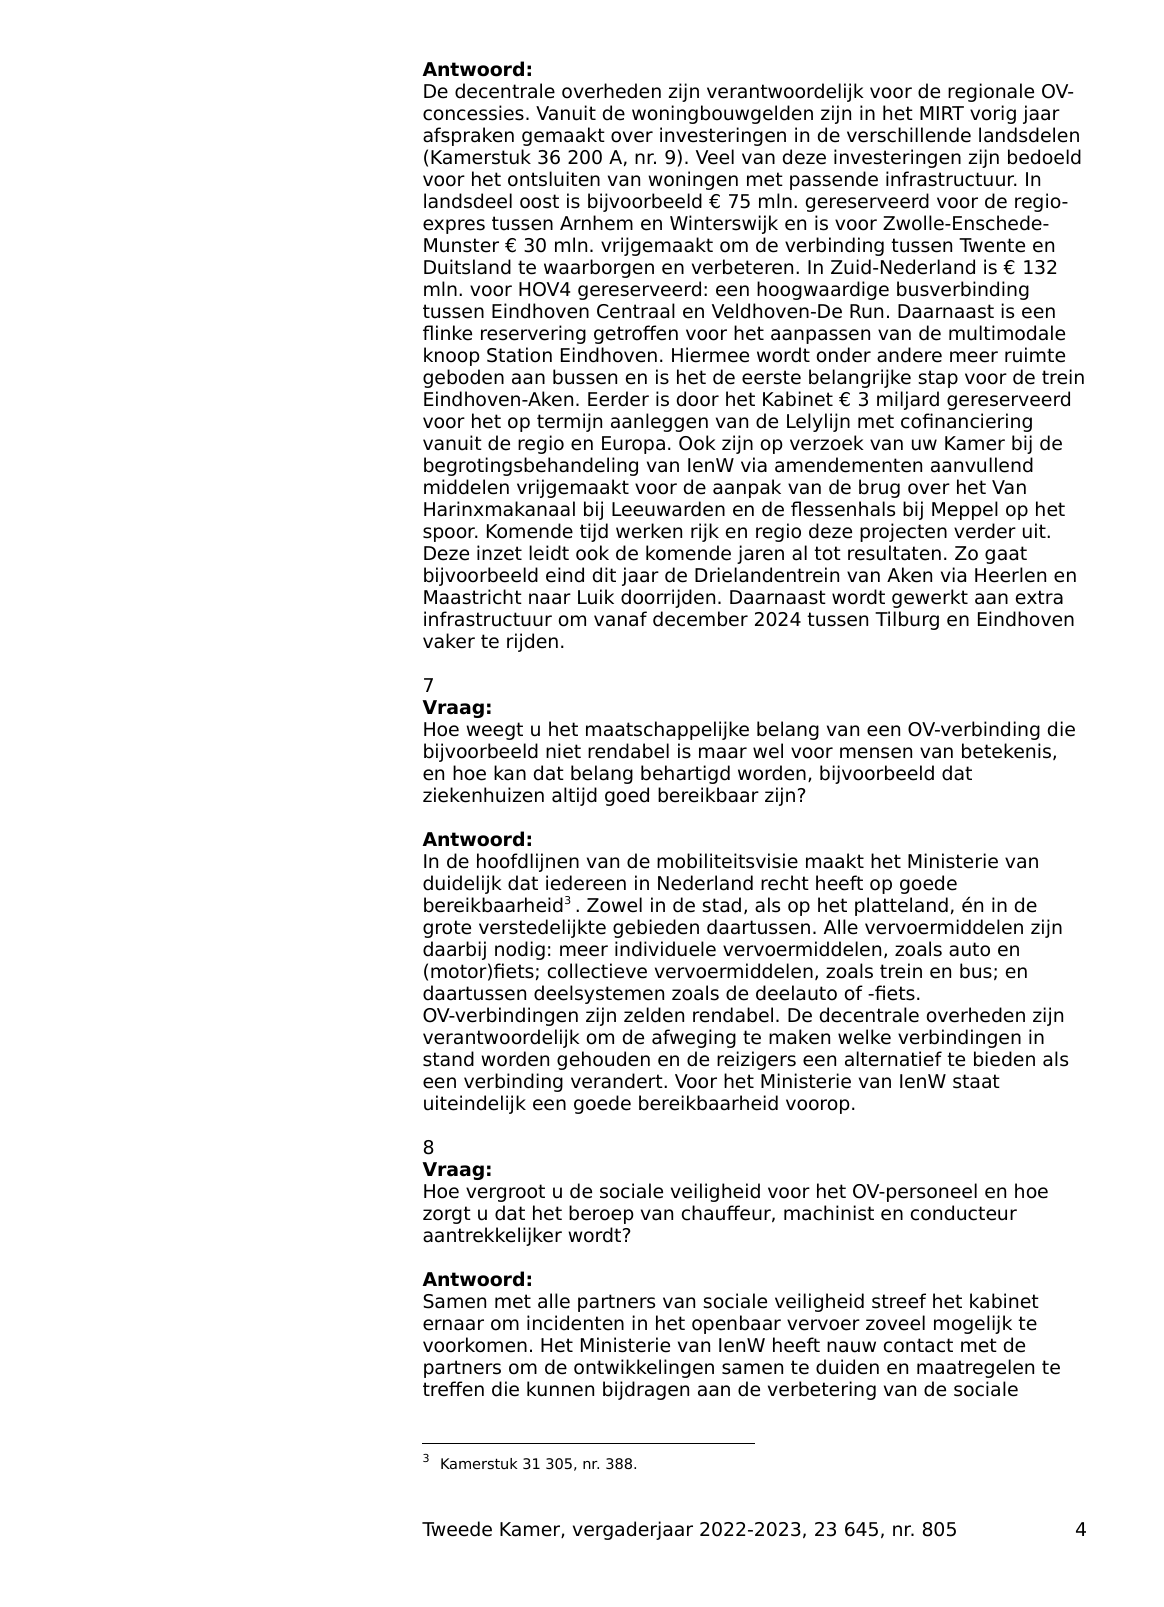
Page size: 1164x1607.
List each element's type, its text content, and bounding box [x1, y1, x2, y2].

text In de hoofdlijnen van de mobiliteitsvisie maakt het Ministerie van duidelijk dat iedereen in Nederland recht heeft op goede bereikbaarheid. Zowel in de stad, als op het platteland, én in de grote verstedelijkte gebieden daartussen. Alle vervoermiddelen zijn daarbij nodig: meer individuele vervoermiddelen, zoals auto en (motor)fiets; collectieve vervoermiddelen, zoals trein en bus; en daartussen deelsystemen zoals de deelauto of -fiets. [422, 851, 1087, 1004]
text OV-verbindingen zijn zelden rendabel. De decentrale overheden zijn verantwoordelijk om de afweging te maken welke verbindingen in stand worden gehouden en de reizigers een alternatief te bieden als een verbinding verandert. Voor het Ministerie van IenW staat uiteindelijk een goede bereikbaarheid voorop. [422, 1004, 1087, 1114]
text Antwoord: [422, 1269, 1087, 1291]
text Samen met alle partners van sociale veiligheid streef het kabinet ernaar om incidenten in het openbaar vervoer zoveel mogelijk te voorkomen. Het Ministerie van IenW heeft nauw contact met de partners om de ontwikkelingen samen te duiden en maatregelen te treffen die kunnen bijdragen aan de verbetering van de sociale [422, 1291, 1087, 1401]
text Hoe vergroot u de sociale veiligheid voor het OV-personeel en hoe zorgt u dat het beroep van chauffeur, machinist en conducteur aantrekkelijker wordt? [422, 1181, 1087, 1247]
text Kamerstuk 31 305, nr. 388. [422, 1452, 1087, 1474]
text Hoe weegt u het maatschappelijke belang van een OV-verbinding die bijvoorbeeld niet rendabel is maar wel voor mensen van betekenis, en hoe kan dat belang behartigd worden, bijvoorbeeld dat ziekenhuizen altijd goed bereikbaar zijn? [422, 719, 1087, 807]
text Antwoord: [422, 59, 1087, 81]
text Antwoord: [422, 829, 1087, 851]
text 8 [422, 1137, 1087, 1159]
text Vraag: [422, 697, 1087, 719]
text De decentrale overheden zijn verantwoordelijk voor de regionale OV-concessies. Vanuit de woningbouwgelden zijn in het MIRT vorig jaar afspraken gemaakt over investeringen in de verschillende landsdelen (Kamerstuk 36 200 A, nr. 9). Veel van deze investeringen zijn bedoeld voor het ontsluiten van woningen met passende infrastructuur. In landsdeel oost is bijvoorbeeld € 75 mln. gereserveerd voor de regio-expres tussen Arnhem en Winterswijk en is voor Zwolle-Enschede-Munster € 30 mln. vrijgemaakt om de verbinding tussen Twente en Duitsland te waarborgen en verbeteren. In Zuid-Nederland is € 132 mln. voor HOV4 gereserveerd: een hoogwaardige busverbinding tussen Eindhoven Centraal en Veldhoven-De Run. Daarnaast is een flinke reservering getroffen voor het aanpassen van de multimodale knoop Station Eindhoven. Hiermee wordt onder andere meer ruimte geboden aan bussen en is het de eerste belangrijke stap voor de trein Eindhoven-Aken. Eerder is door het Kabinet € 3 miljard gereserveerd voor het op termijn aanleggen van de Lelylijn met cofinanciering vanuit de regio en Europa. Ook zijn op verzoek van uw Kamer bij de begrotingsbehandeling van IenW via amendementen aanvullend middelen vrijgemaakt voor de aanpak van de brug over het Van Harinxmakanaal bij Leeuwarden en de flessenhals bij Meppel op het spoor. Komende tijd werken rijk en regio deze projecten verder uit. Deze inzet leidt ook de komende jaren al tot resultaten. Zo gaat bijvoorbeeld eind dit jaar de Drielandentrein van Aken via Heerlen en Maastricht naar Luik doorrijden. Daarnaast wordt gewerkt aan extra infrastructuur om vanaf december 2024 tussen Tilburg en Eindhoven vaker te rijden. [422, 81, 1087, 652]
text Vraag: [422, 1159, 1087, 1181]
text 7 [422, 675, 1087, 697]
